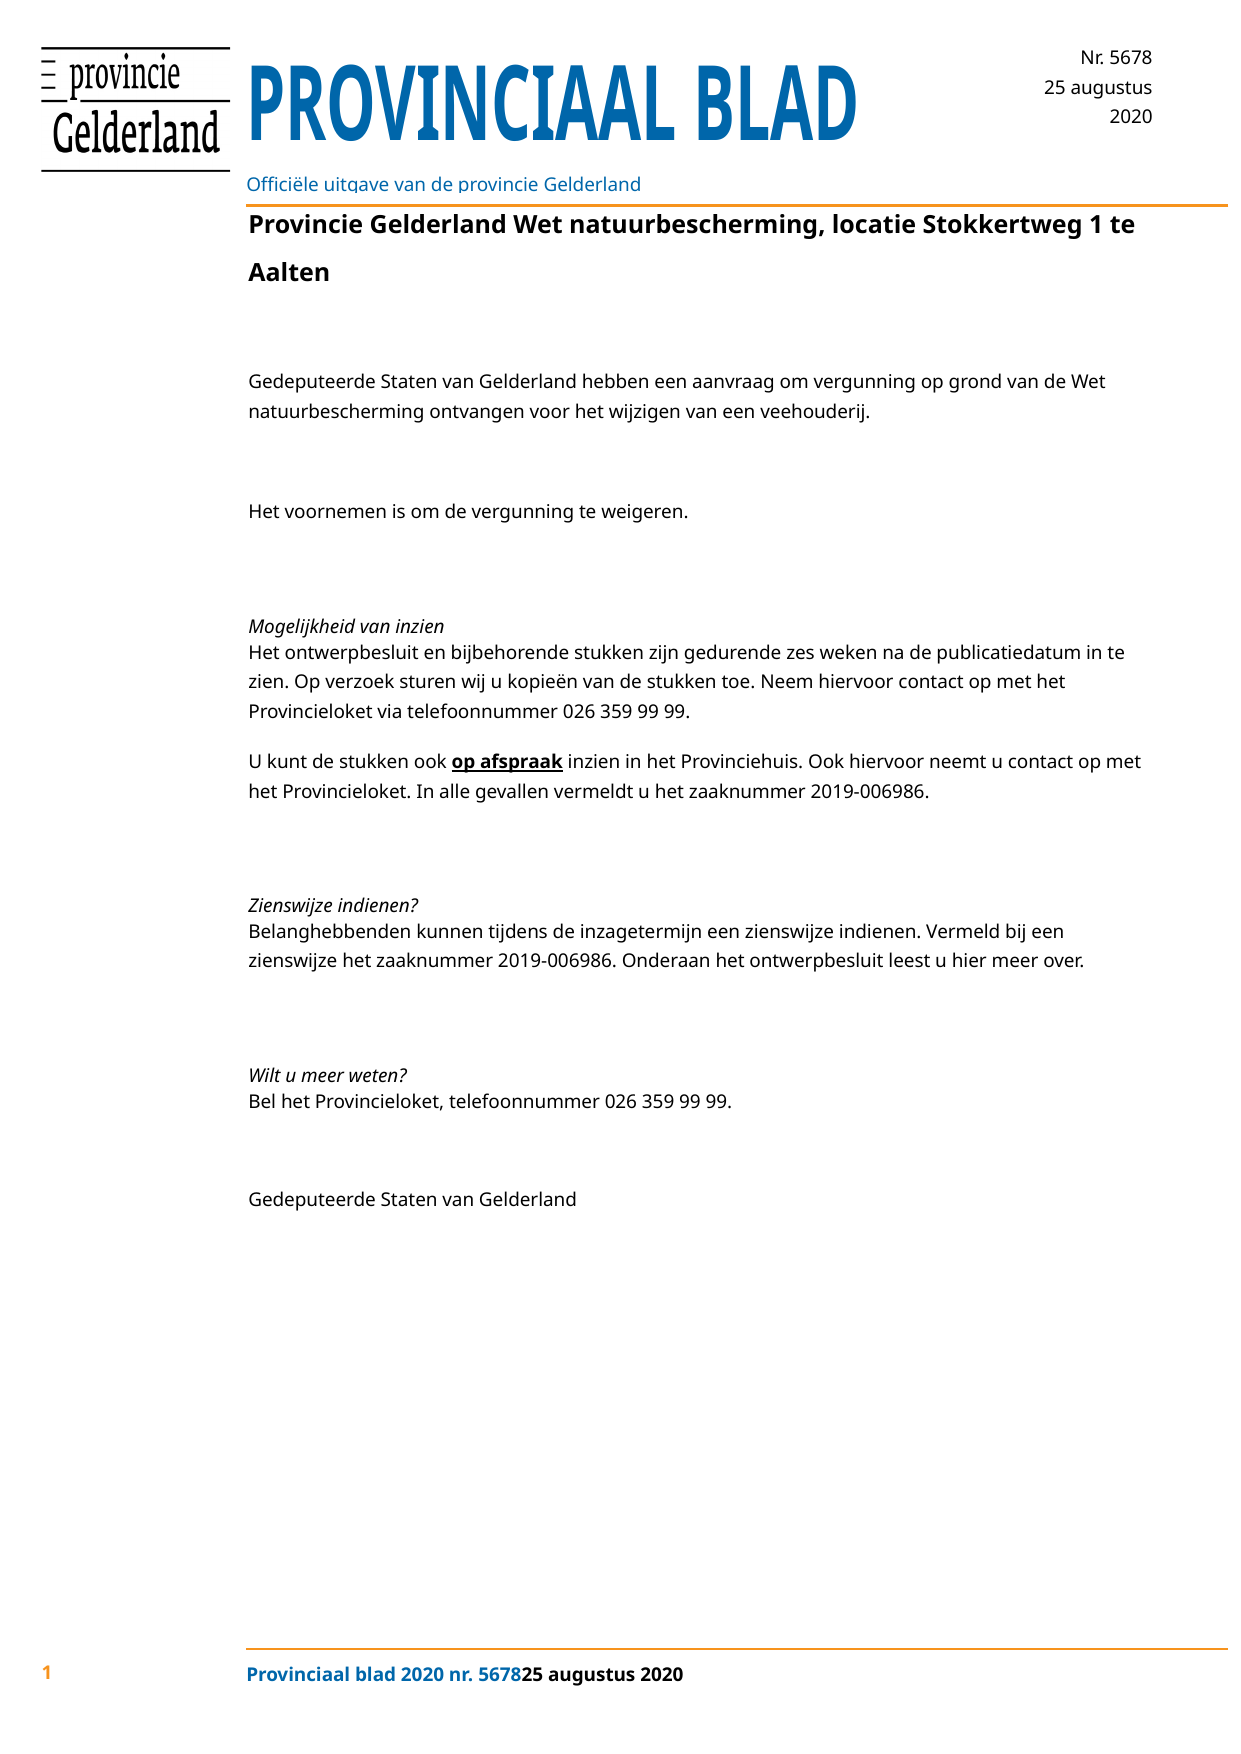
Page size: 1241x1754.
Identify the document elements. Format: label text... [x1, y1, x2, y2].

text U kunt de stukken ook op afspraak inzien in het Provinciehuis. Ook hiervoor neemt u contact op met het Provincieloket. In alle gevallen vermeldt u het zaaknummer 2019-006986. [248, 748, 1152, 804]
text Het voornemen is om de vergunning te weigeren. [248, 499, 1152, 524]
text Wilt u meer weten? [248, 1062, 1152, 1088]
text Belanghebbenden kunnen tijdens de inzagetermijn een zienswijze indienen. Vermeld bij een zienswijze het zaaknummer 2019-006986. Onderaan het ontwerpbesluit leest u hier meer over. [248, 918, 1152, 973]
text Mogelijkheid van inzien [248, 613, 1152, 639]
text Bel het Provincieloket, telefoonnummer 026 359 99 99. [248, 1088, 1152, 1113]
text Zienswijze indienen? [248, 892, 1152, 918]
text Gedeputeerde Staten van Gelderland [248, 1186, 1152, 1212]
text Het ontwerpbesluit en bijbehorende stukken zijn gedurende zes weken na de publicatiedatum in te zien. Op verzoek sturen wij u kopieën van de stukken toe. Neem hiervoor contact op met het Provincieloket via telefoonnummer 026 359 99 99. [248, 639, 1152, 724]
text Provincie Gelderland Wet natuurbescherming, locatie Stokkertweg 1 te Aalten [248, 207, 1152, 288]
picture [41, 47, 231, 172]
text Gedeputeerde Staten van Gelderland hebben een aanvraag om vergunning op grond van de Wet natuurbescherming ontvangen voor het wijzigen van een veehouderij. [248, 368, 1152, 424]
